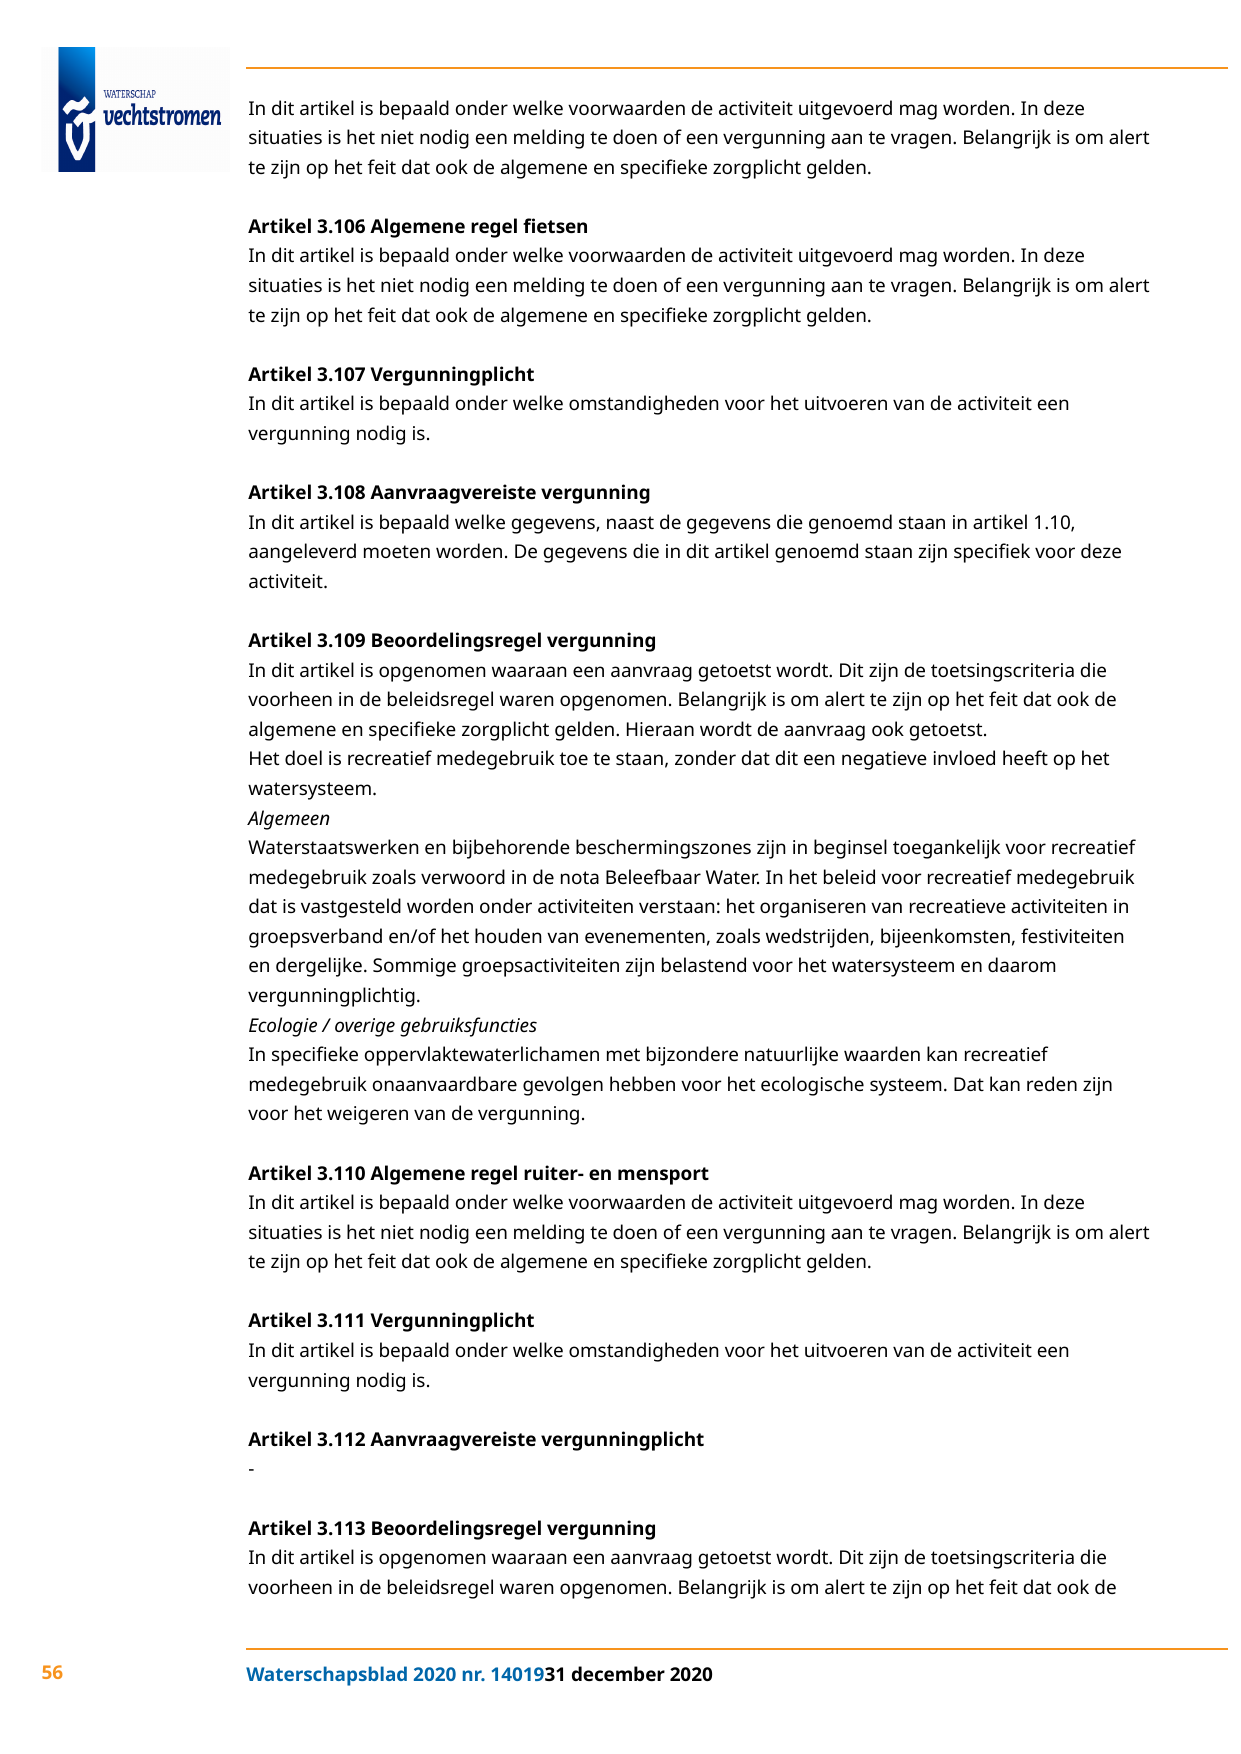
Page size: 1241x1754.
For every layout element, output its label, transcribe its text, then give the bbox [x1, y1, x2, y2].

text Artikel 3.108 Aanvraagvereiste vergunning [248, 479, 1152, 505]
text In specifieke oppervlaktewaterlichamen met bijzondere natuurlijke waarden kan recreatief medegebruik onaanvaardbare gevolgen hebben voor het ecologische systeem. Dat kan reden zijn voor het weigeren van de vergunning. [248, 1041, 1152, 1126]
text In dit artikel is opgenomen waaraan een aanvraag getoetst wordt. Dit zijn de toetsingscriteria die voorheen in de beleidsregel waren opgenomen. Belangrijk is om alert te zijn op het feit dat ook de algemene en specifieke zorgplicht gelden. Hieraan wordt de aanvraag ook getoetst. [248, 657, 1152, 742]
text Algemeen [248, 805, 1152, 831]
text Artikel 3.107 Vergunningplicht [248, 361, 1152, 387]
text In dit artikel is bepaald onder welke omstandigheden voor het uitvoeren van de activiteit een vergunning nodig is. [248, 1337, 1152, 1393]
text Artikel 3.111 Vergunningplicht [248, 1308, 1152, 1333]
text Artikel 3.110 Algemene regel ruiter- en mensport [248, 1160, 1152, 1186]
text In dit artikel is bepaald onder welke voorwaarden de activiteit uitgevoerd mag worden. In deze situaties is het niet nodig een melding te doen of een vergunning aan te vragen. Belangrijk is om alert te zijn op het feit dat ook de algemene en specifieke zorgplicht gelden. [248, 95, 1152, 180]
picture [41, 47, 231, 172]
text Waterstaatswerken en bijbehorende beschermingszones zijn in beginsel toegankelijk voor recreatief medegebruik zoals verwoord in de nota Beleefbaar Water. In het beleid voor recreatief medegebruik dat is vastgesteld worden onder activiteiten verstaan: het organiseren van recreatieve activiteiten in groepsverband en/of het houden van evenementen, zoals wedstrijden, bijeenkomsten, festiviteiten en dergelijke. Sommige groepsactiviteiten zijn belastend voor het watersysteem en daarom vergunningplichtig. [248, 834, 1152, 1008]
text In dit artikel is bepaald welke gegevens, naast de gegevens die genoemd staan in artikel 1.10, aangeleverd moeten worden. De gegevens die in dit artikel genoemd staan zijn specifiek voor deze activiteit. [248, 509, 1152, 594]
text Artikel 3.112 Aanvraagvereiste vergunningplicht [248, 1426, 1152, 1452]
text In dit artikel is bepaald onder welke voorwaarden de activiteit uitgevoerd mag worden. In deze situaties is het niet nodig een melding te doen of een vergunning aan te vragen. Belangrijk is om alert te zijn op het feit dat ook de algemene en specifieke zorgplicht gelden. [248, 243, 1152, 328]
text Ecologie / overige gebruiksfuncties [248, 1012, 1152, 1038]
text In dit artikel is bepaald onder welke voorwaarden de activiteit uitgevoerd mag worden. In deze situaties is het niet nodig een melding te doen of een vergunning aan te vragen. Belangrijk is om alert te zijn op het feit dat ook de algemene en specifieke zorgplicht gelden. [248, 1189, 1152, 1274]
text - [248, 1456, 1152, 1481]
text Artikel 3.109 Beoordelingsregel vergunning [248, 627, 1152, 653]
text Artikel 3.106 Algemene regel fietsen [248, 213, 1152, 239]
text Het doel is recreatief medegebruik toe te staan, zonder dat dit een negatieve invloed heeft op het watersysteem. [248, 746, 1152, 801]
text Artikel 3.113 Beoordelingsregel vergunning [248, 1515, 1152, 1541]
text In dit artikel is opgenomen waaraan een aanvraag getoetst wordt. Dit zijn de toetsingscriteria die voorheen in de beleidsregel waren opgenomen. Belangrijk is om alert te zijn op het feit dat ook de [248, 1544, 1152, 1600]
text In dit artikel is bepaald onder welke omstandigheden voor het uitvoeren van de activiteit een vergunning nodig is. [248, 391, 1152, 446]
